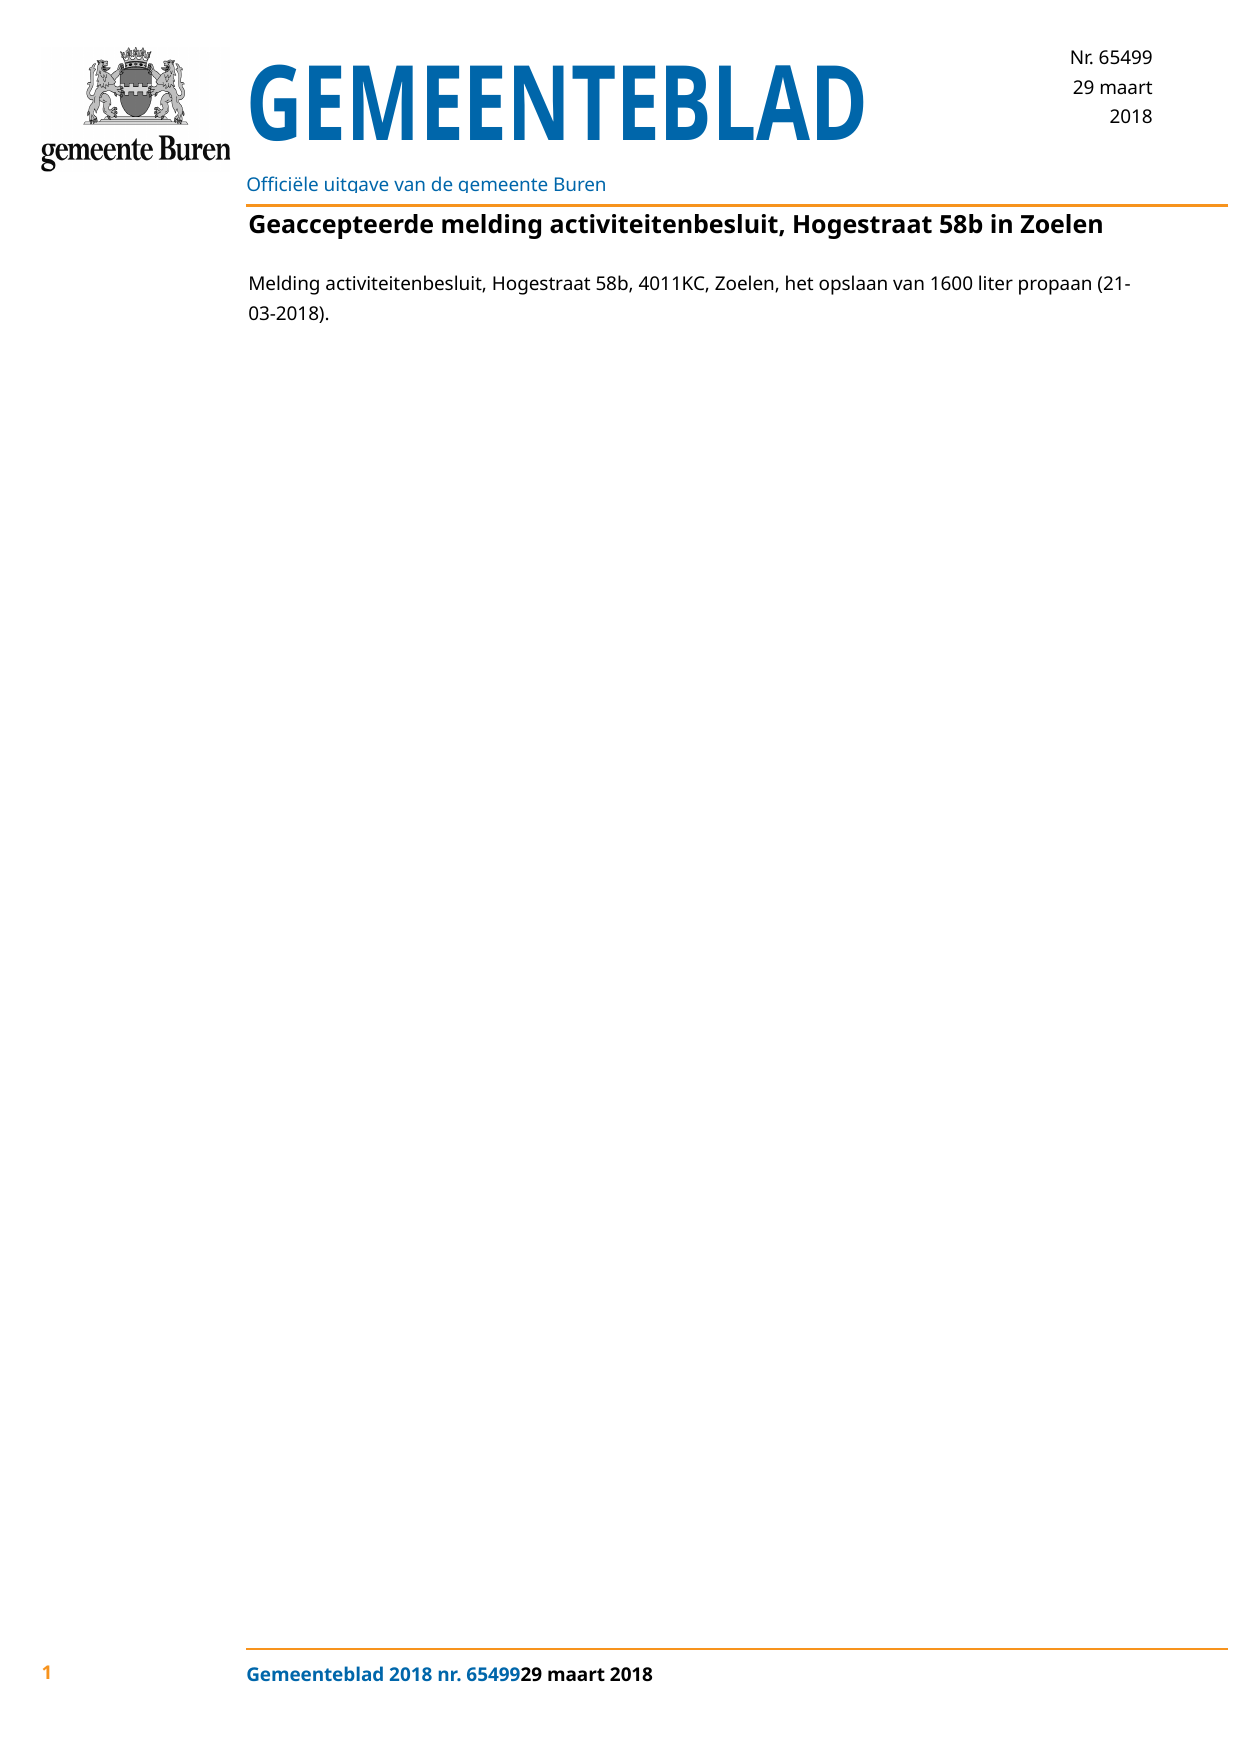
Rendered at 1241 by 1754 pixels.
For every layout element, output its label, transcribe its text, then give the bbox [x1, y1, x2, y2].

picture [41, 47, 231, 172]
text Geaccepteerde melding activiteitenbesluit, Hogestraat 58b in Zoelen [248, 207, 1152, 241]
text Melding activiteitenbesluit, Hogestraat 58b, 4011KC, Zoelen, het opslaan van 1600 liter propaan (21-03-2018). [248, 270, 1152, 326]
